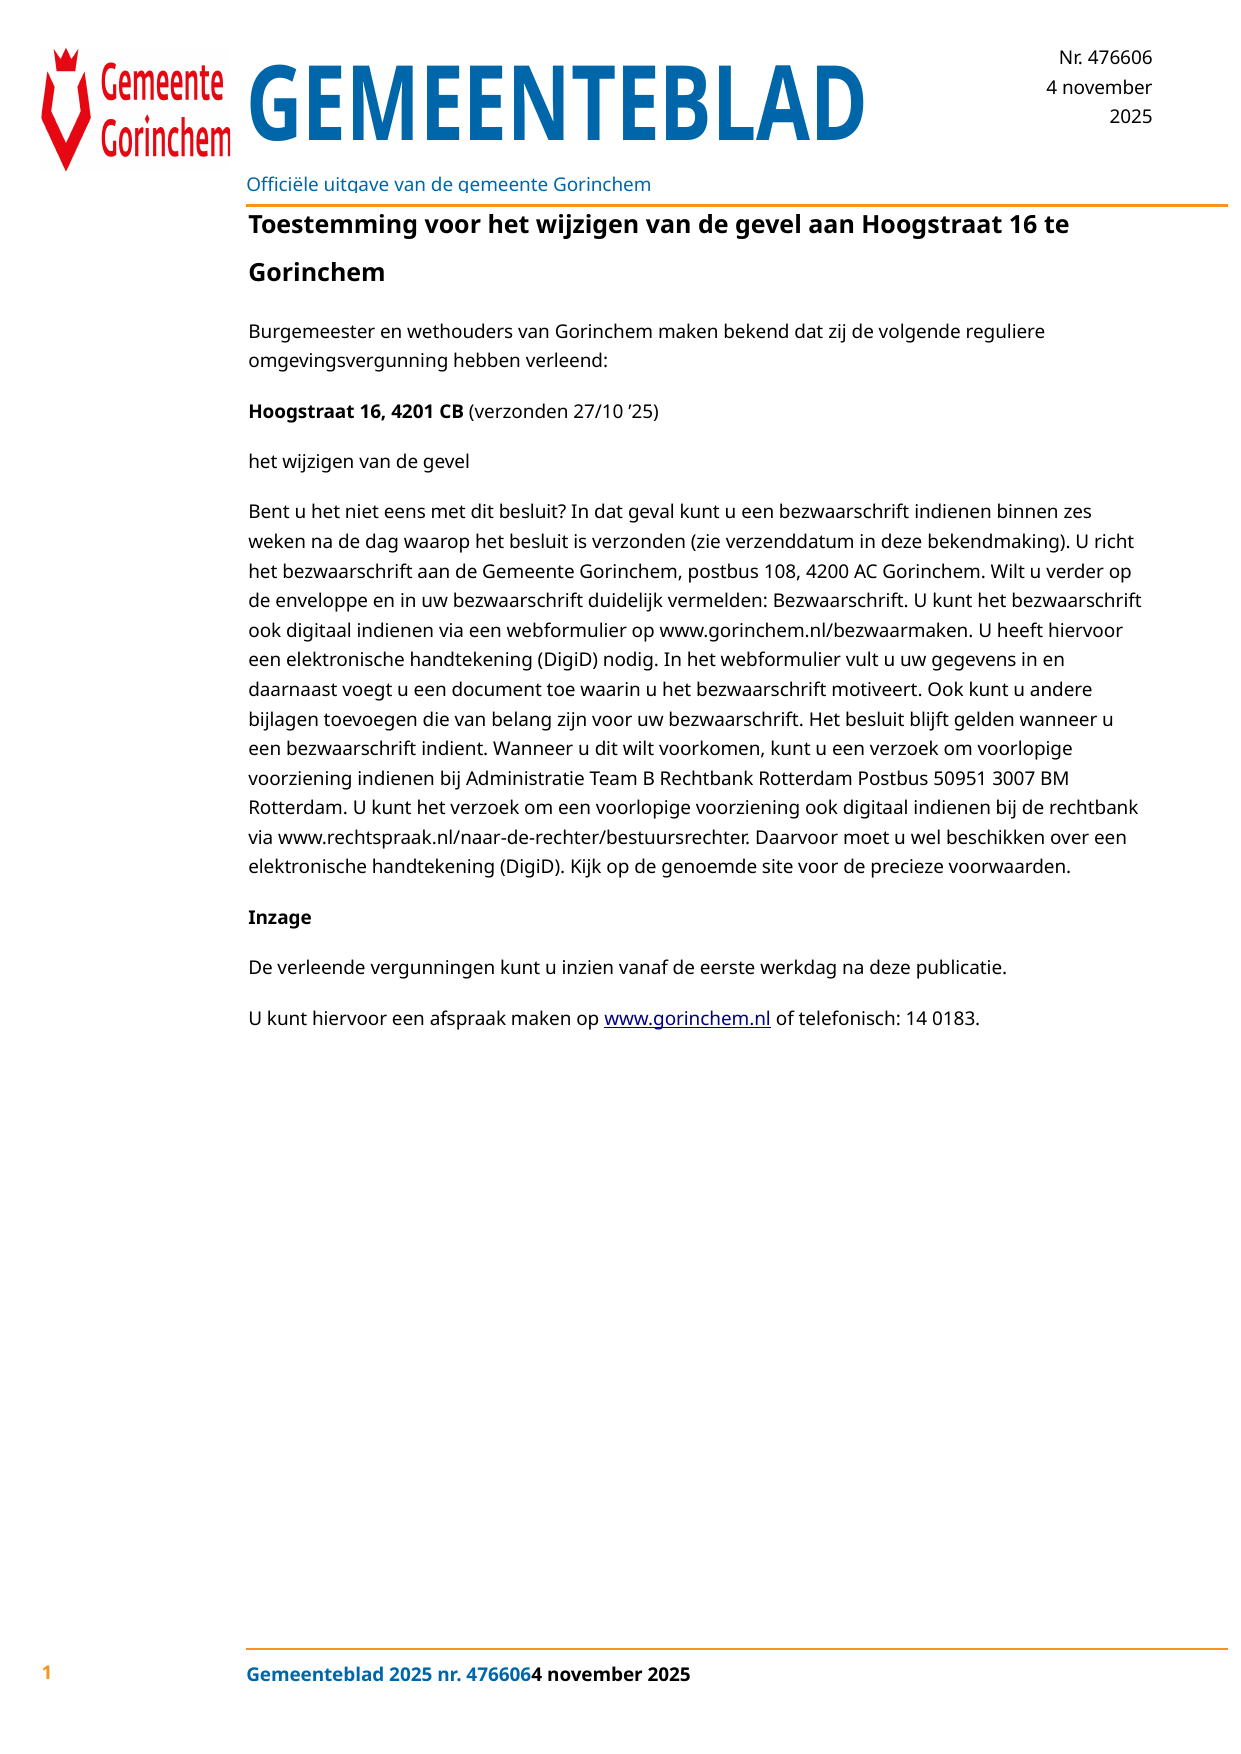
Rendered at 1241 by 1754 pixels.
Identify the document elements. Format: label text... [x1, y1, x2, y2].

text Burgemeester en wethouders van Gorinchem maken bekend dat zij de volgende reguliere omgevingsvergunning hebben verleend: [248, 318, 1152, 373]
text Hoogstraat 16, 4201 CB (verzonden 27/10 ’25) [248, 398, 1152, 424]
text Toestemming voor het wijzigen van de gevel aan Hoogstraat 16 te Gorinchem [248, 207, 1152, 288]
text De verleende vergunningen kunt u inzien vanaf de eerste werkdag na deze publicatie. [248, 954, 1152, 980]
text Bent u het niet eens met dit besluit? In dat geval kunt u een bezwaarschrift indienen binnen zes weken na de dag waarop het besluit is verzonden (zie verzenddatum in deze bekendmaking). U richt het bezwaarschrift aan de Gemeente Gorinchem, postbus 108, 4200 AC Gorinchem. Wilt u verder op de enveloppe en in uw bezwaarschrift duidelijk vermelden: Bezwaarschrift. U kunt het bezwaarschrift ook digitaal indienen via een webformulier op www.gorinchem.nl/bezwaarmaken. U heeft hiervoor een elektronische handtekening (DigiD) nodig. In het webformulier vult u uw gegevens in en daarnaast voegt u een document toe waarin u het bezwaarschrift motiveert. Ook kunt u andere bijlagen toevoegen die van belang zijn voor uw bezwaarschrift. Het besluit blijft gelden wanneer u een bezwaarschrift indient. Wanneer u dit wilt voorkomen, kunt u een verzoek om voorlopige voorziening indienen bij Administratie Team B Rechtbank Rotterdam Postbus 50951 3007 BM Rotterdam. U kunt het verzoek om een voorlopige voorziening ook digitaal indienen bij de rechtbank via www.rechtspraak.nl/naar-de-rechter/bestuursrechter. Daarvoor moet u wel beschikken over een elektronische handtekening (DigiD). Kijk op de genoemde site voor de precieze voorwaarden. [248, 499, 1152, 879]
picture [41, 47, 231, 172]
text het wijzigen van de gevel [248, 448, 1152, 474]
text Inzage [248, 904, 1152, 930]
text U kunt hiervoor een afspraak maken op www.gorinchem.nl of telefonisch: 14 0183. [248, 1005, 1152, 1031]
